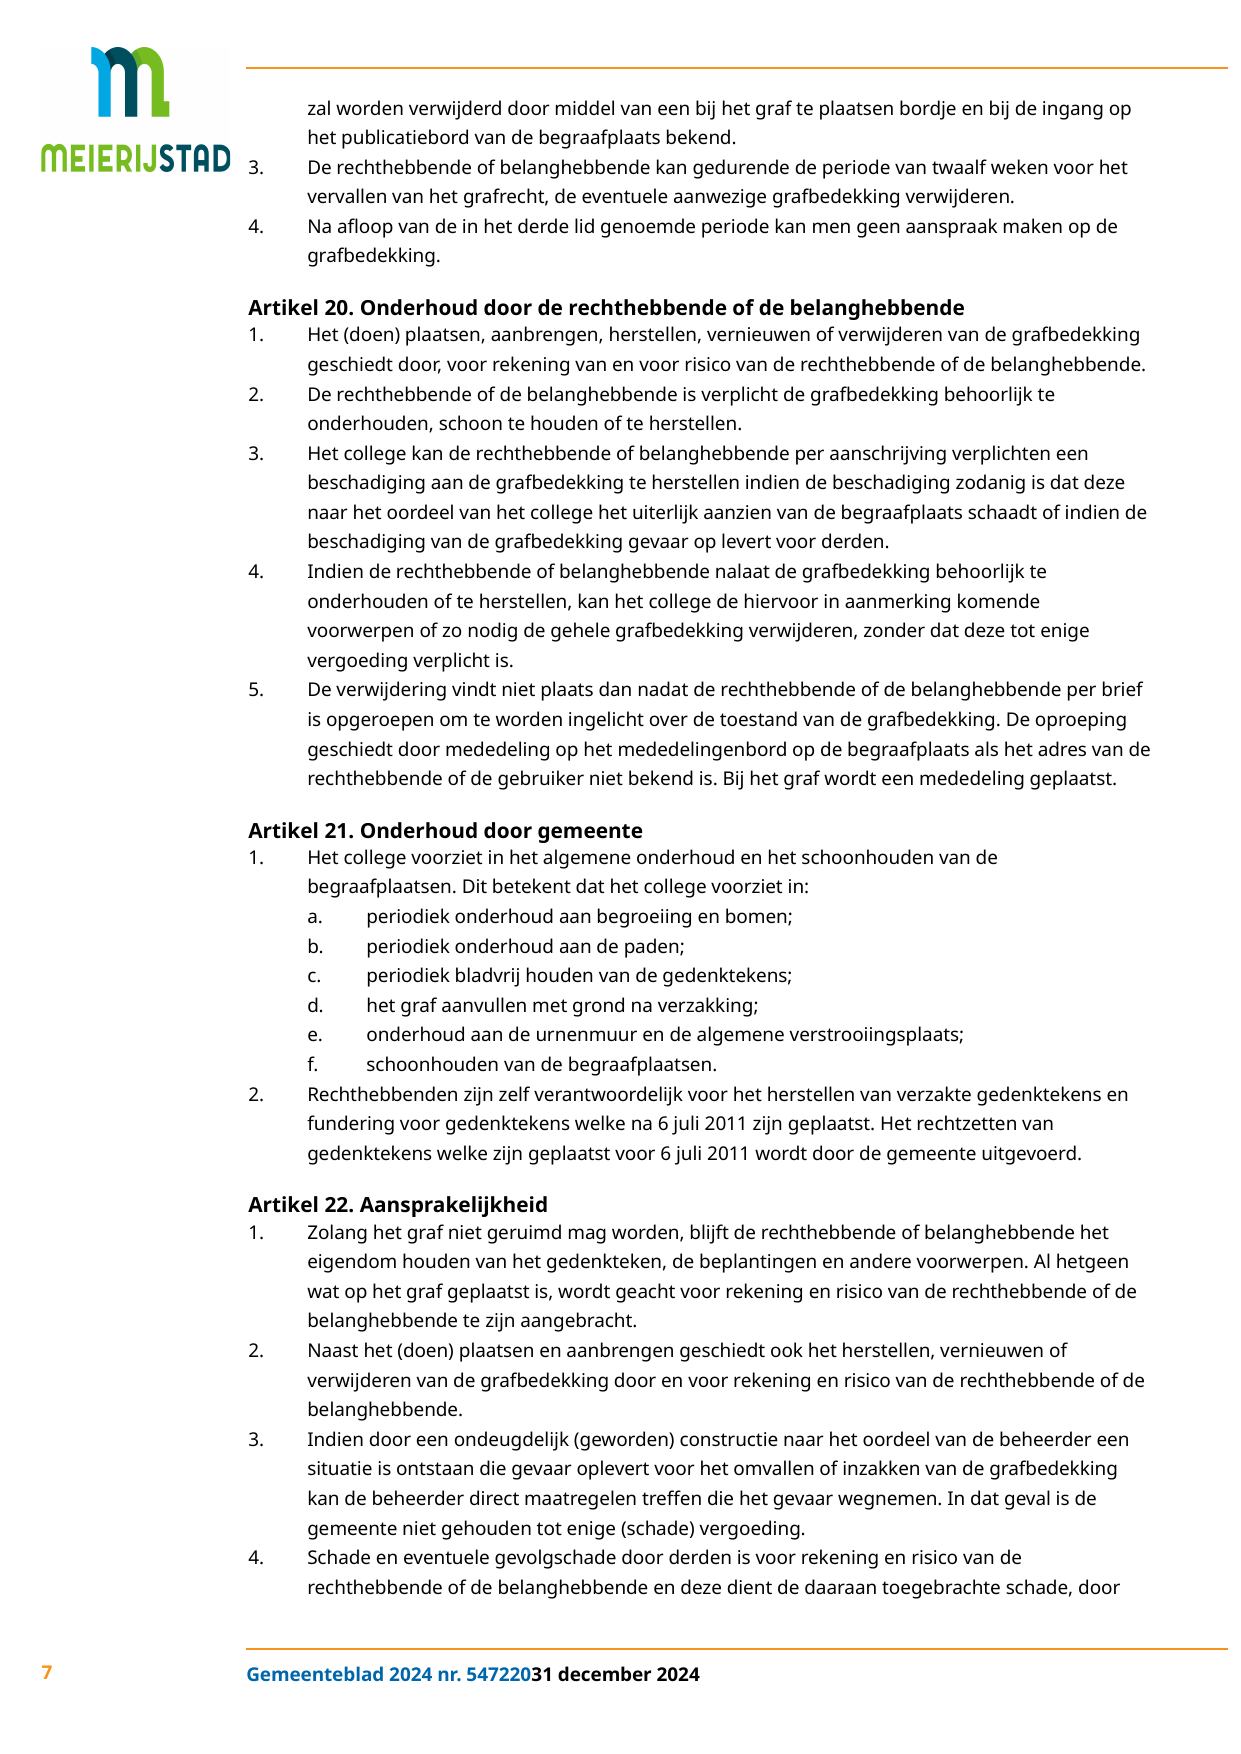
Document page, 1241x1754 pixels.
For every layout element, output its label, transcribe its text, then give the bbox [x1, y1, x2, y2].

list Het (doen) plaatsen, aanbrengen, herstellen, vernieuwen of verwijderen van de grafbedekking geschiedt door, voor rekening van en voor risico van de rechthebbende of de belanghebbende. [248, 322, 1152, 377]
list Het college kan de rechthebbende of belanghebbende per aanschrijving verplichten een beschadiging aan de grafbedekking te herstellen indien de beschadiging zodanig is dat deze naar het oordeel van het college het uiterlijk aanzien van de begraafplaats schaadt of indien de beschadiging van de grafbedekking gevaar op levert voor derden. [248, 440, 1152, 554]
list De rechthebbende of belanghebbende kan gedurende de periode van twaalf weken voor het vervallen van het grafrecht, de eventuele aanwezige grafbedekking verwijderen. [248, 154, 1152, 209]
list periodiek onderhoud aan de paden; [307, 933, 1152, 959]
list schoonhouden van de begraafplaatsen. [307, 1051, 1152, 1077]
list Zolang het graf niet geruimd mag worden, blijft de rechthebbende of belanghebbende het eigendom houden van het gedenkteken, de beplantingen en andere voorwerpen. Al hetgeen wat op het graf geplaatst is, wordt geacht voor rekening en risico van de rechthebbende of de belanghebbende te zijn aangebracht. [248, 1219, 1152, 1333]
list het graf aanvullen met grond na verzakking; [307, 992, 1152, 1018]
list Indien de rechthebbende of belanghebbende nalaat de grafbedekking behoorlijk te onderhouden of te herstellen, kan het college de hiervoor in aanmerking komende voorwerpen of zo nodig de gehele grafbedekking verwijderen, zonder dat deze tot enige vergoeding verplicht is. [248, 558, 1152, 673]
list De verwijdering vindt niet plaats dan nadat de rechthebbende of de belanghebbende per brief is opgeroepen om te worden ingelicht over de toestand van de grafbedekking. De oproeping geschiedt door mededeling op het mededelingenbord op de begraafplaats als het adres van de rechthebbende of de gebruiker niet bekend is. Bij het graf wordt een mededeling geplaatst. [248, 677, 1152, 791]
list Het college voorziet in het algemene onderhoud en het schoonhouden van de begraafplaatsen. Dit betekent dat het college voorziet in: [248, 844, 1152, 899]
list Naast het (doen) plaatsen en aanbrengen geschiedt ook het herstellen, vernieuwen of verwijderen van de grafbedekking door en voor rekening en risico van de rechthebbende of de belanghebbende. [248, 1337, 1152, 1422]
list De rechthebbende of de belanghebbende is verplicht de grafbedekking behoorlijk te onderhouden, schoon te houden of te herstellen. [248, 381, 1152, 436]
text Artikel 20. Onderhoud door de rechthebbende of de belanghebbende [248, 293, 1152, 322]
list zal worden verwijderd door middel van een bij het graf te plaatsen bordje en bij de ingang op het publicatiebord van de begraafplaats bekend. [248, 95, 1152, 150]
list onderhoud aan de urnenmuur en de algemene verstrooiingsplaats; [307, 1022, 1152, 1047]
text Artikel 22. Aansprakelijkheid [248, 1190, 1152, 1219]
list Indien door een ondeugdelijk (geworden) constructie naar het oordeel van de beheerder een situatie is ontstaan die gevaar oplevert voor het omvallen of inzakken van de grafbedekking kan de beheerder direct maatregelen treffen die het gevaar wegnemen. In dat geval is de gemeente niet gehouden tot enige (schade) vergoeding. [248, 1426, 1152, 1540]
list periodiek onderhoud aan begroeiing en bomen; [307, 903, 1152, 929]
text Artikel 21. Onderhoud door gemeente [248, 816, 1152, 844]
list periodiek bladvrij houden van de gedenktekens; [307, 962, 1152, 988]
list Rechthebbenden zijn zelf verantwoordelijk voor het herstellen van verzakte gedenktekens en fundering voor gedenktekens welke na 6 juli 2011 zijn geplaatst. Het rechtzetten van gedenktekens welke zijn geplaatst voor 6 juli 2011 wordt door de gemeente uitgevoerd. [248, 1081, 1152, 1166]
list Schade en eventuele gevolgschade door derden is voor rekening en risico van de rechthebbende of de belanghebbende en deze dient de daaraan toegebrachte schade, door [248, 1544, 1152, 1599]
picture [41, 47, 231, 172]
list Na afloop van de in het derde lid genoemde periode kan men geen aanspraak maken op de grafbedekking. [248, 213, 1152, 268]
